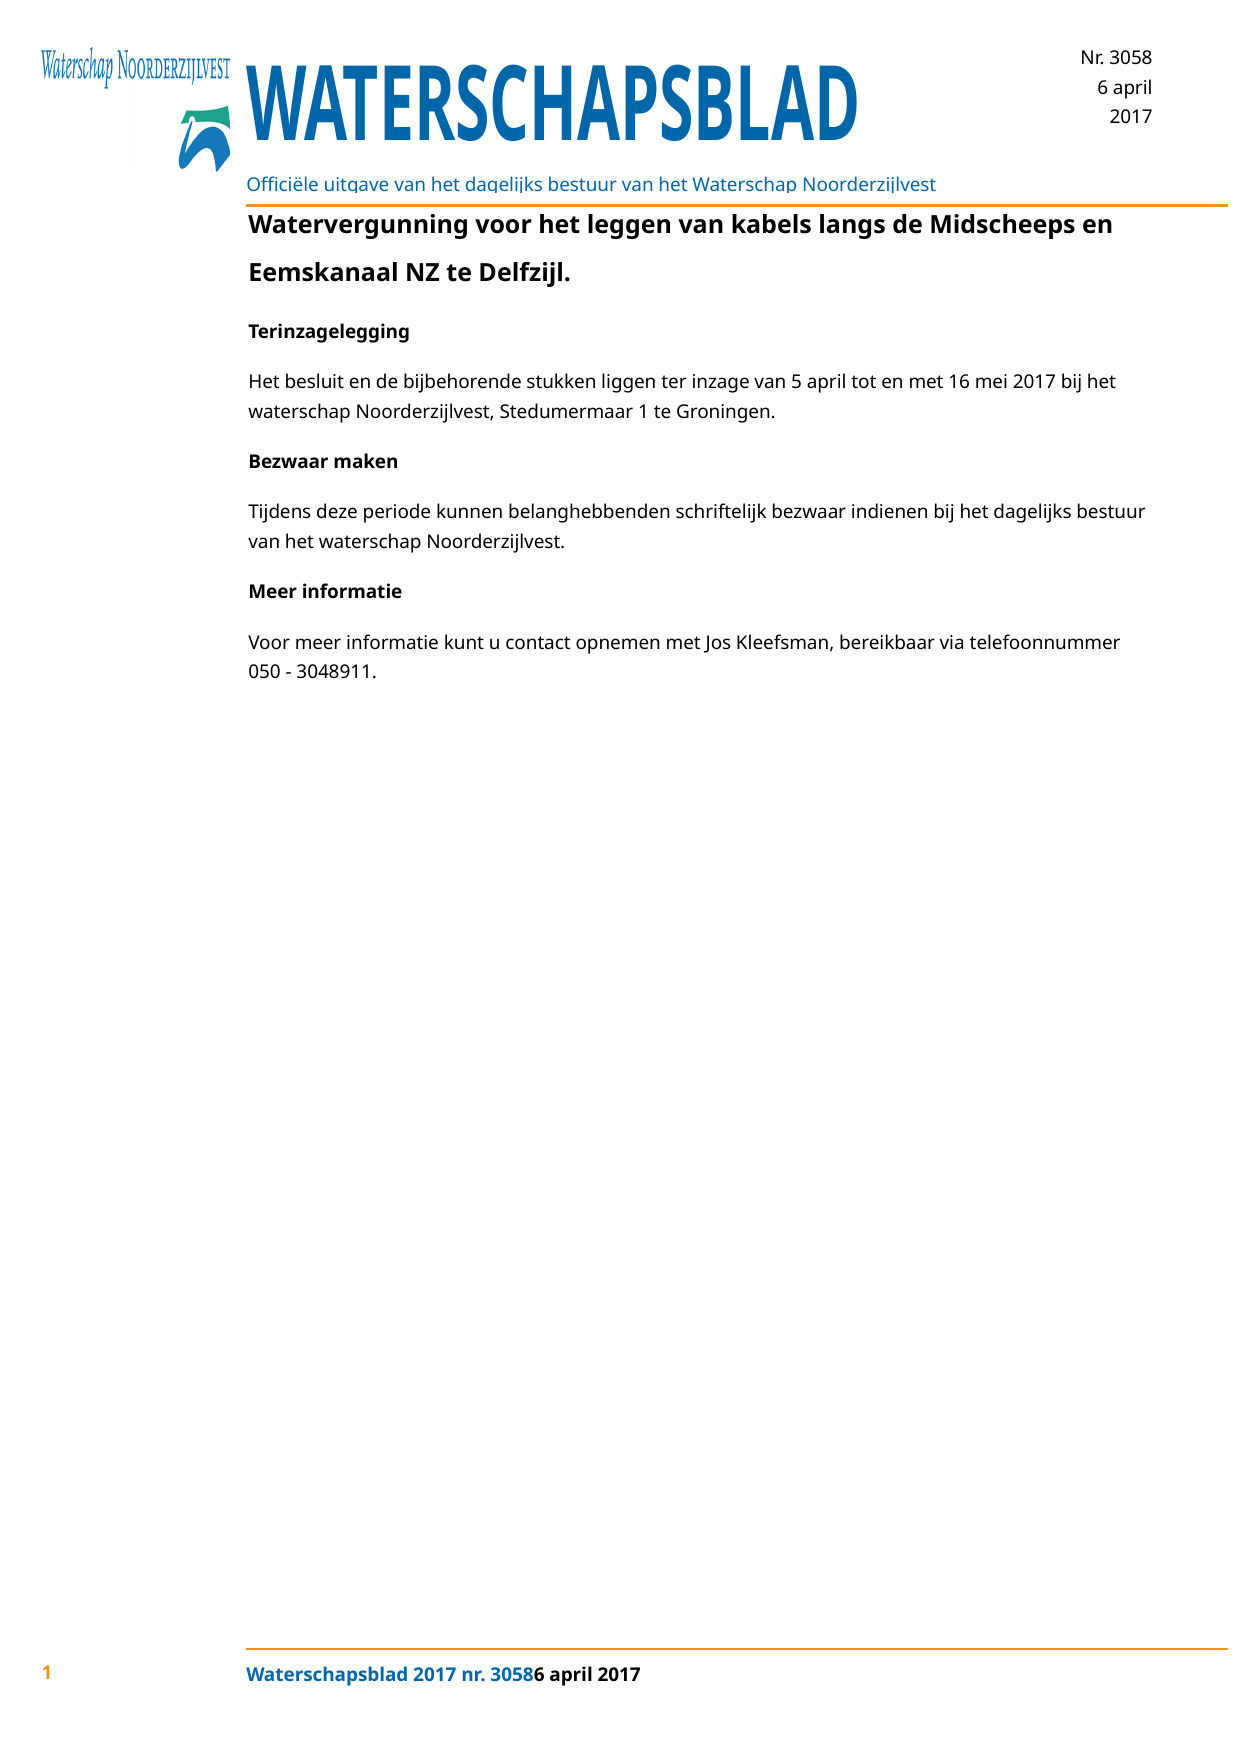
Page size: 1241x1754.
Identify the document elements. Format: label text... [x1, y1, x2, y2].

text Tijdens deze periode kunnen belanghebbenden schriftelijk bezwaar indienen bij het dagelijks bestuur van het waterschap Noorderzijlvest. [248, 499, 1152, 554]
text Meer informatie [248, 579, 1152, 604]
text Het besluit en de bijbehorende stukken liggen ter inzage van 5 april tot en met 16 mei 2017 bij het waterschap Noorderzijlvest, Stedumermaar 1 te Groningen. [248, 368, 1152, 424]
text Voor meer informatie kunt u contact opnemen met Jos Kleefsman, bereikbaar via telefoonnummer 050 - 3048911. [248, 629, 1152, 684]
picture [41, 47, 231, 172]
text Bezwaar maken [248, 448, 1152, 474]
text Terinzagelegging [248, 318, 1152, 344]
text Watervergunning voor het leggen van kabels langs de Midscheeps en Eemskanaal NZ te Delfzijl. [248, 207, 1152, 288]
